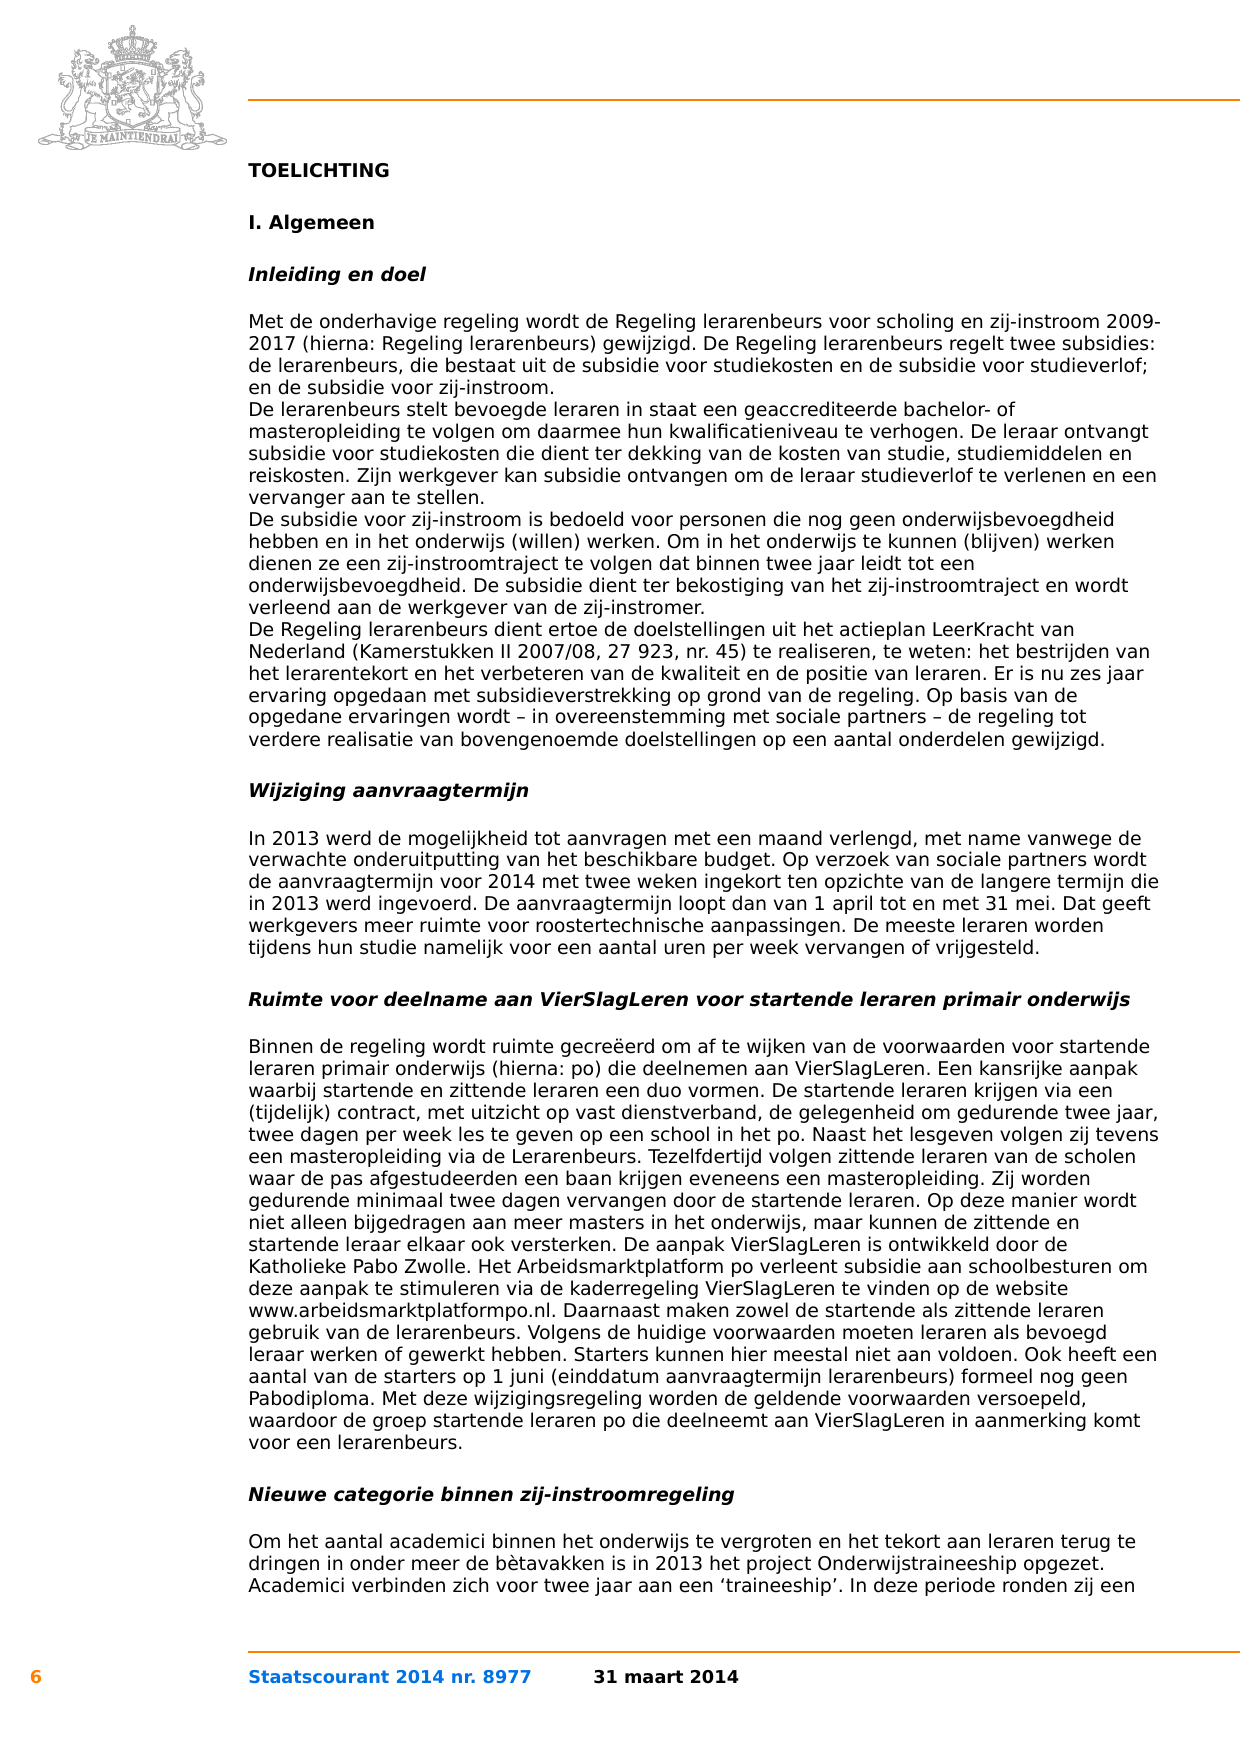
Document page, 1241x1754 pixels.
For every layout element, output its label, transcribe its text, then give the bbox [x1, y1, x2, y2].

subtitle Wijziging aanvraagtermijn [248, 780, 1163, 802]
subtitle TOELICHTING [248, 160, 1163, 182]
text Met de onderhavige regeling wordt de Regeling lerarenbeurs voor scholing en zij-instroom 2009-2017 (hierna: Regeling lerarenbeurs) gewijzigd. De Regeling lerarenbeurs regelt twee subsidies: de lerarenbeurs, die bestaat uit de subsidie voor studiekosten en de subsidie voor studieverlof; en de subsidie voor zij-instroom. [248, 311, 1163, 399]
subtitle Inleiding en doel [248, 264, 1163, 286]
subtitle I. Algemeen [248, 212, 1163, 234]
picture [38, 25, 227, 150]
subtitle Nieuwe categorie binnen zij-instroomregeling [248, 1484, 1163, 1506]
text In 2013 werd de mogelijkheid tot aanvragen met een maand verlengd, met name vanwege de verwachte onderuitputting van het beschikbare budget. Op verzoek van sociale partners wordt de aanvraagtermijn voor 2014 met twee weken ingekort ten opzichte van de langere termijn die in 2013 werd ingevoerd. De aanvraagtermijn loopt dan van 1 april tot en met 31 mei. Dat geeft werkgevers meer ruimte voor roostertechnische aanpassingen. De meeste leraren worden tijdens hun studie namelijk voor een aantal uren per week vervangen of vrijgesteld. [248, 827, 1163, 959]
text De Regeling lerarenbeurs dient ertoe de doelstellingen uit het actieplan LeerKracht van Nederland (Kamerstukken II 2007/08, 27 923, nr. 45) te realiseren, te weten: het bestrijden van het lerarentekort en het verbeteren van de kwaliteit en de positie van leraren. Er is nu zes jaar ervaring opgedaan met subsidieverstrekking op grond van de regeling. Op basis van de opgedane ervaringen wordt – in overeenstemming met sociale partners – de regeling tot verdere realisatie van bovengenoemde doelstellingen op een aantal onderdelen gewijzigd. [248, 618, 1163, 750]
text Binnen de regeling wordt ruimte gecreëerd om af te wijken van de voorwaarden voor startende leraren primair onderwijs (hierna: po) die deelnemen aan VierSlagLeren. Een kansrijke aanpak waarbij startende en zittende leraren een duo vormen. De startende leraren krijgen via een (tijdelijk) contract, met uitzicht op vast dienstverband, de gelegenheid om gedurende twee jaar, twee dagen per week les te geven op een school in het po. Naast het lesgeven volgen zij tevens een masteropleiding via de Lerarenbeurs. Tezelfdertijd volgen zittende leraren van de scholen waar de pas afgestudeerden een baan krijgen eveneens een masteropleiding. Zij worden gedurende minimaal twee dagen vervangen door de startende leraren. Op deze manier wordt niet alleen bijgedragen aan meer masters in het onderwijs, maar kunnen de zittende en startende leraar elkaar ook versterken. De aanpak VierSlagLeren is ontwikkeld door de Katholieke Pabo Zwolle. Het Arbeidsmarktplatform po verleent subsidie aan schoolbesturen om deze aanpak te stimuleren via de kaderregeling VierSlagLeren te vinden op de website www.arbeidsmarktplatformpo.nl. Daarnaast maken zowel de startende als zittende leraren gebruik van de lerarenbeurs. Volgens de huidige voorwaarden moeten leraren als bevoegd leraar werken of gewerkt hebben. Starters kunnen hier meestal niet aan voldoen. Ook heeft een aantal van de starters op 1 juni (einddatum aanvraagtermijn lerarenbeurs) formeel nog geen Pabodiploma. Met deze wijzigingsregeling worden de geldende voorwaarden versoepeld, waardoor de groep startende leraren po die deelneemt aan VierSlagLeren in aanmerking komt voor een lerarenbeurs. [248, 1036, 1163, 1454]
text Om het aantal academici binnen het onderwijs te vergroten en het tekort aan leraren terug te dringen in onder meer de bètavakken is in 2013 het project Onderwijstraineeship opgezet. Academici verbinden zich voor twee jaar aan een ‘traineeship’. In deze periode ronden zij een [248, 1531, 1163, 1597]
text De subsidie voor zij-instroom is bedoeld voor personen die nog geen onderwijsbevoegdheid hebben en in het onderwijs (willen) werken. Om in het onderwijs te kunnen (blijven) werken dienen ze een zij-instroomtraject te volgen dat binnen twee jaar leidt tot een onderwijsbevoegdheid. De subsidie dient ter bekostiging van het zij-instroomtraject en wordt verleend aan de werkgever van de zij-instromer. [248, 509, 1163, 618]
text De lerarenbeurs stelt bevoegde leraren in staat een geaccrediteerde bachelor- of masteropleiding te volgen om daarmee hun kwalificatieniveau te verhogen. De leraar ontvangt subsidie voor studiekosten die dient ter dekking van de kosten van studie, studiemiddelen en reiskosten. Zijn werkgever kan subsidie ontvangen om de leraar studieverlof te verlenen en een vervanger aan te stellen. [248, 399, 1163, 509]
subtitle Ruimte voor deelname aan VierSlagLeren voor startende leraren primair onderwijs [248, 989, 1163, 1011]
